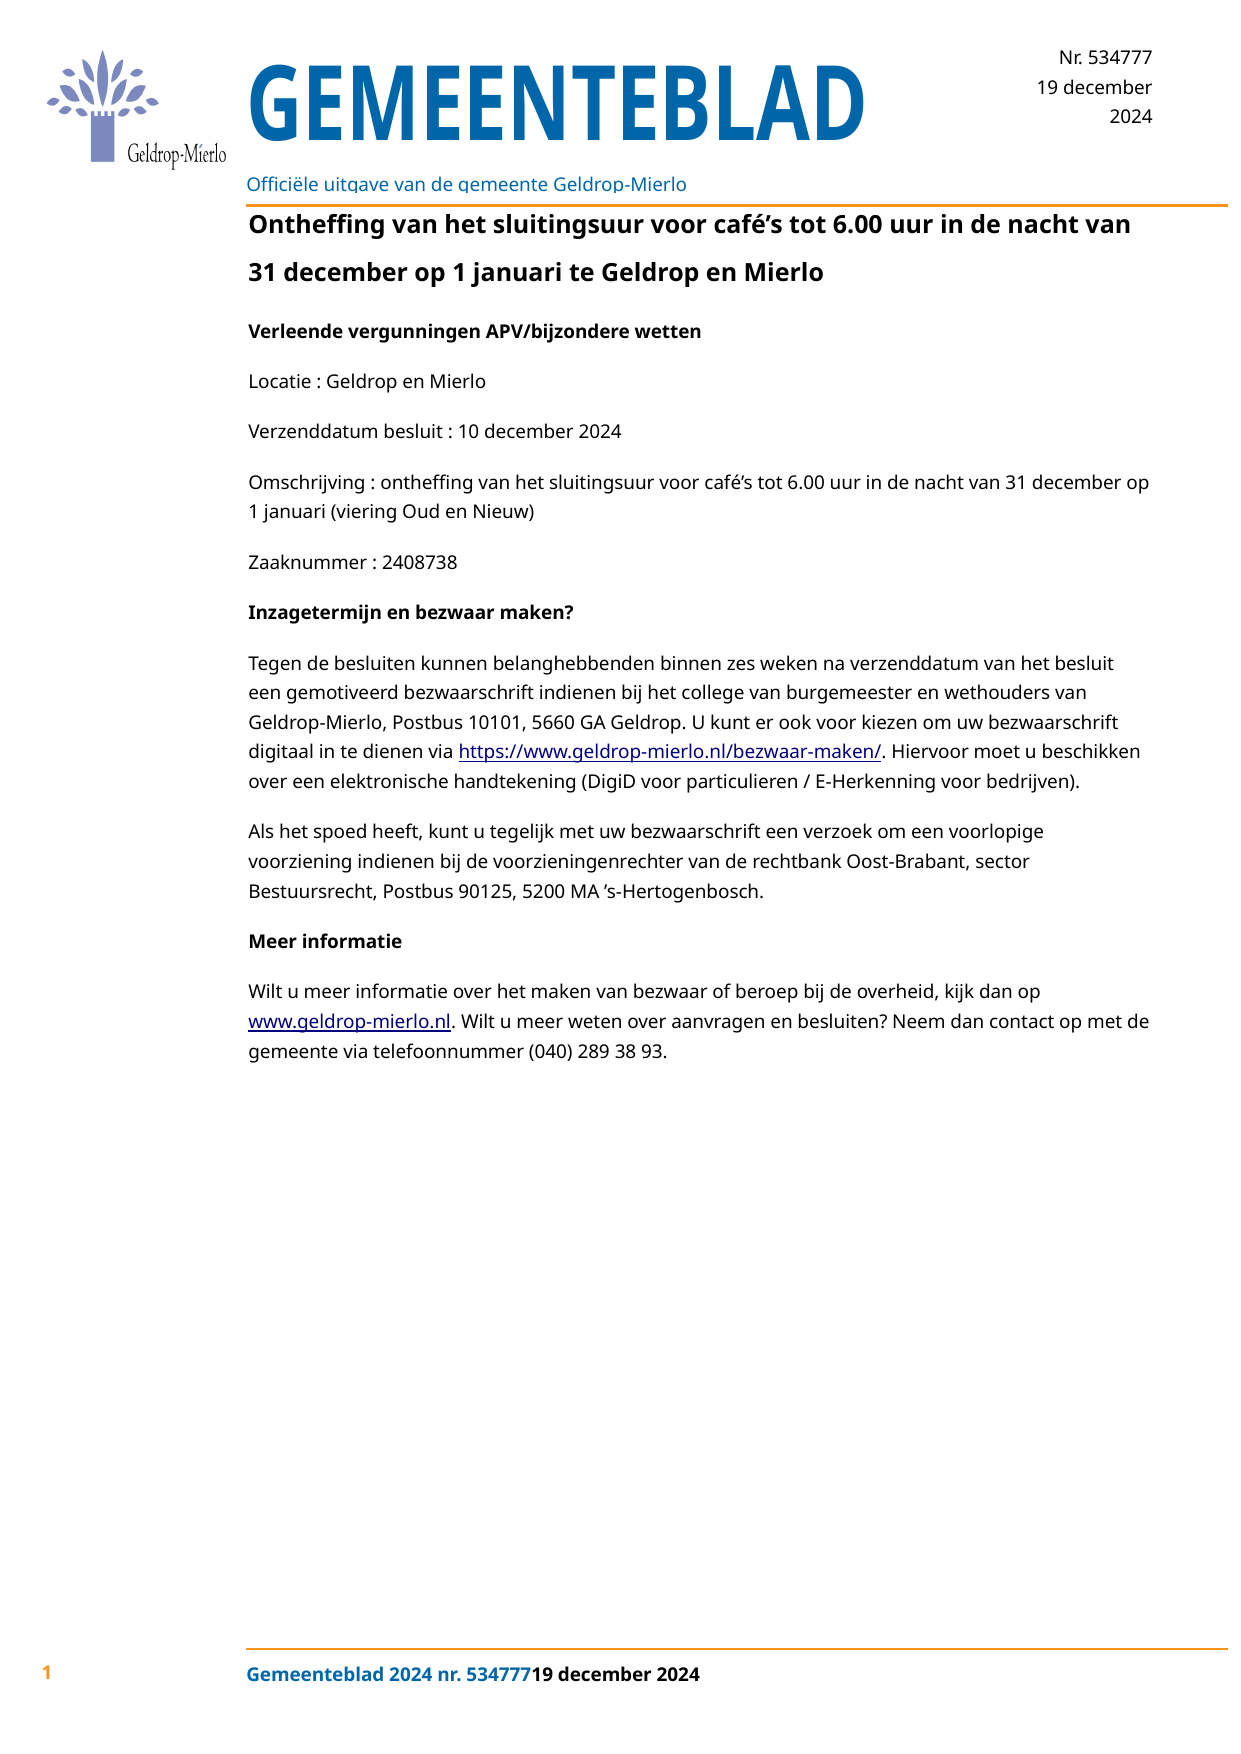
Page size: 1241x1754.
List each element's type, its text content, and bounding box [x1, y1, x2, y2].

text Zaaknummer : 2408738 [248, 549, 1152, 575]
text Als het spoed heeft, kunt u tegelijk met uw bezwaarschrift een verzoek om een voorlopige voorziening indienen bij de voorzieningenrechter van de rechtbank Oost-Brabant, sector Bestuursrecht, Postbus 90125, 5200 MA ’s-Hertogenbosch. [248, 819, 1152, 904]
text Locatie : Geldrop en Mierlo [248, 368, 1152, 394]
text Verleende vergunningen APV/bijzondere wetten [248, 318, 1152, 344]
text Omschrijving : ontheffing van het sluitingsuur voor café’s tot 6.00 uur in de nacht van 31 december op 1 januari (viering Oud en Nieuw) [248, 469, 1152, 524]
text Meer informatie [248, 928, 1152, 954]
text Ontheffing van het sluitingsuur voor café’s tot 6.00 uur in de nacht van 31 december op 1 januari te Geldrop en Mierlo [248, 207, 1152, 288]
text Wilt u meer informatie over het maken van bezwaar of beroep bij de overheid, kijk dan op www.geldrop-mierlo.nl. Wilt u meer weten over aanvragen en besluiten? Neem dan contact op met de gemeente via telefoonnummer (040) 289 38 93. [248, 979, 1152, 1064]
text Inzagetermijn en bezwaar maken? [248, 599, 1152, 625]
text Tegen de besluiten kunnen belanghebbenden binnen zes weken na verzenddatum van het besluit een gemotiveerd bezwaarschrift indienen bij het college van burgemeester en wethouders van Geldrop-Mierlo, Postbus 10101, 5660 GA Geldrop. U kunt er ook voor kiezen om uw bezwaarschrift digitaal in te dienen via https://www.geldrop-mierlo.nl/bezwaar-maken/. Hiervoor moet u beschikken over een elektronische handtekening (DigiD voor particulieren / E-Herkenning voor bedrijven). [248, 650, 1152, 794]
text Verzenddatum besluit : 10 december 2024 [248, 419, 1152, 444]
picture [41, 47, 231, 172]
